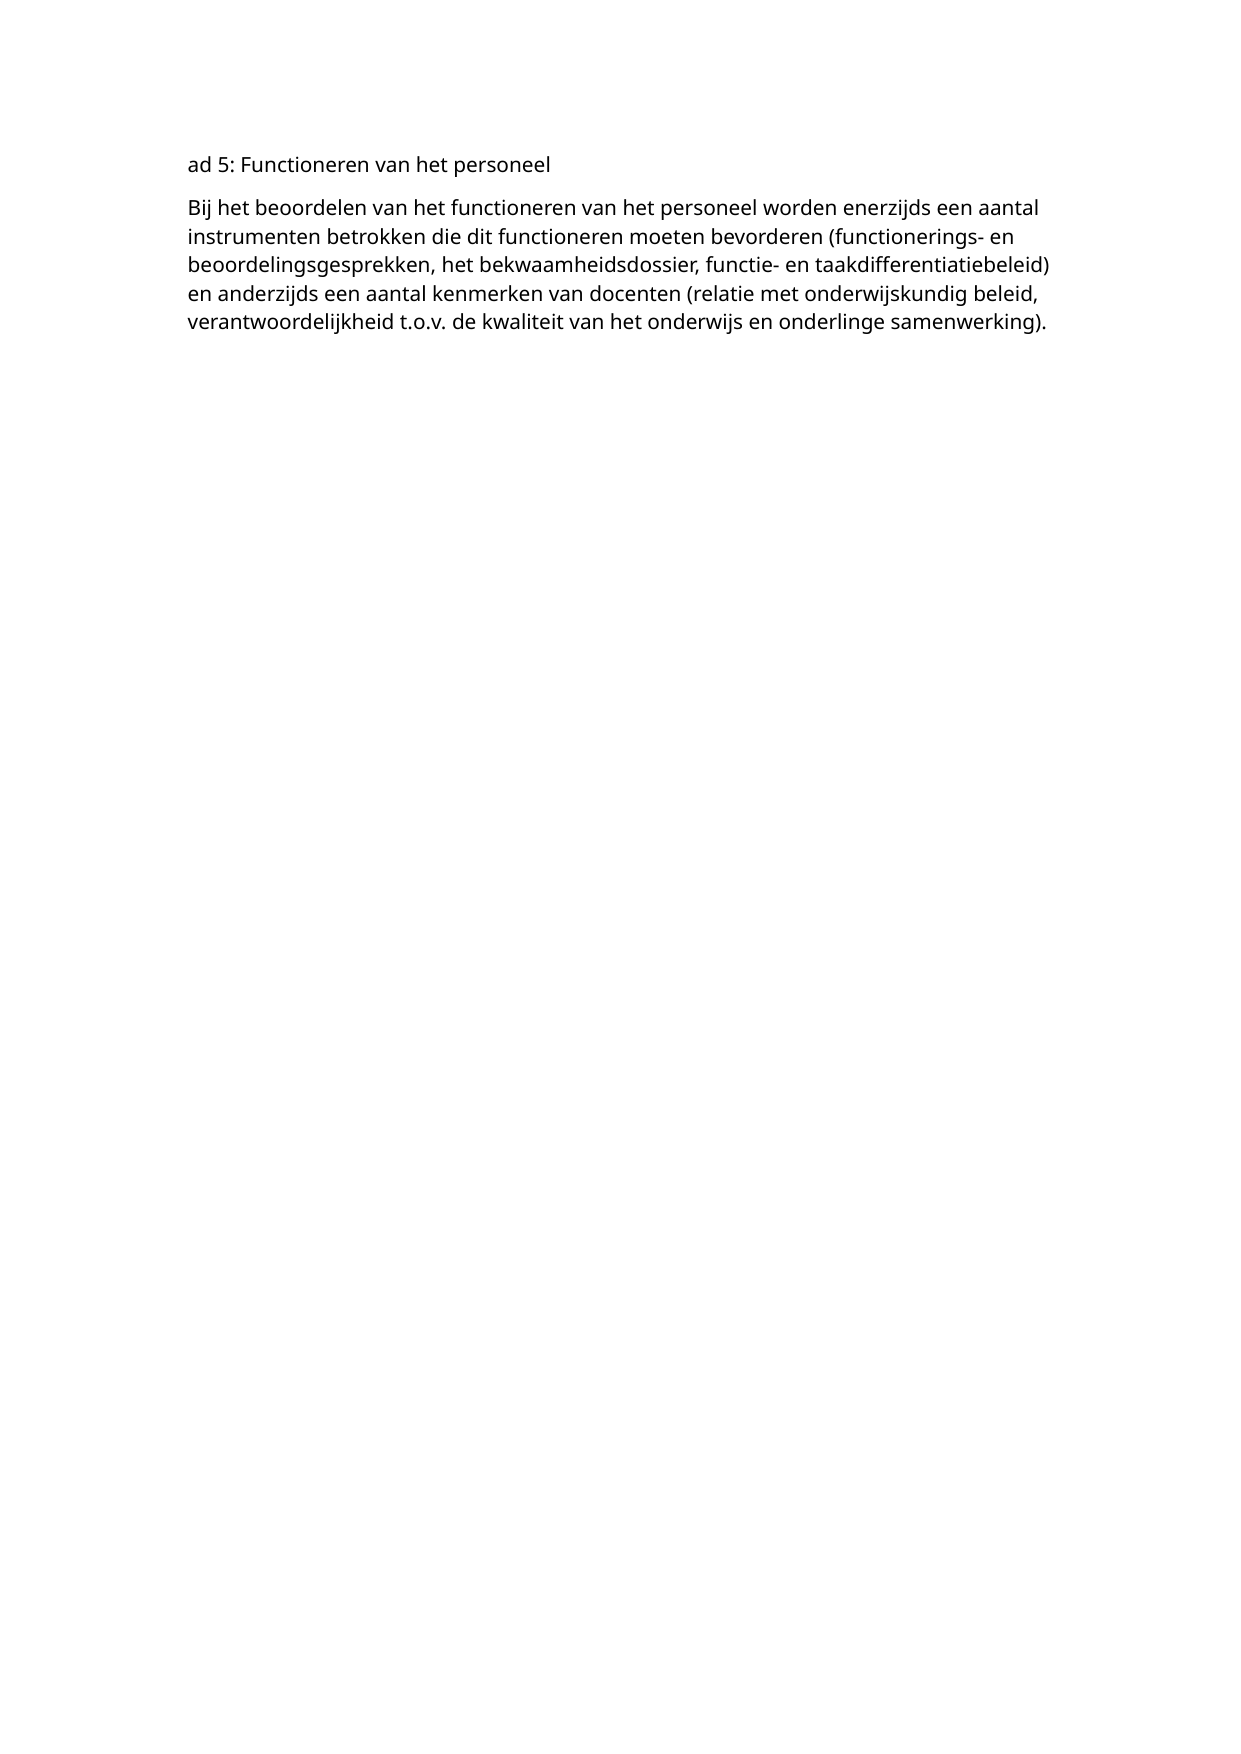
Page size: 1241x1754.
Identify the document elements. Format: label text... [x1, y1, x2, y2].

text ad 5: Functioneren van het personeel [187, 150, 1053, 178]
text Bij het beoordelen van het functioneren van het personeel worden enerzijds een aantal instrumenten betrokken die dit functioneren moeten bevorderen (functionerings- en beoordelingsgesprekken, het bekwaamheidsdossier, functie- en taakdifferentiatiebeleid) en anderzijds een aantal kenmerken van docenten (relatie met onderwijskundig beleid, verantwoordelijkheid t.o.v. de kwaliteit van het onderwijs en onderlinge samenwerking). [187, 193, 1053, 336]
